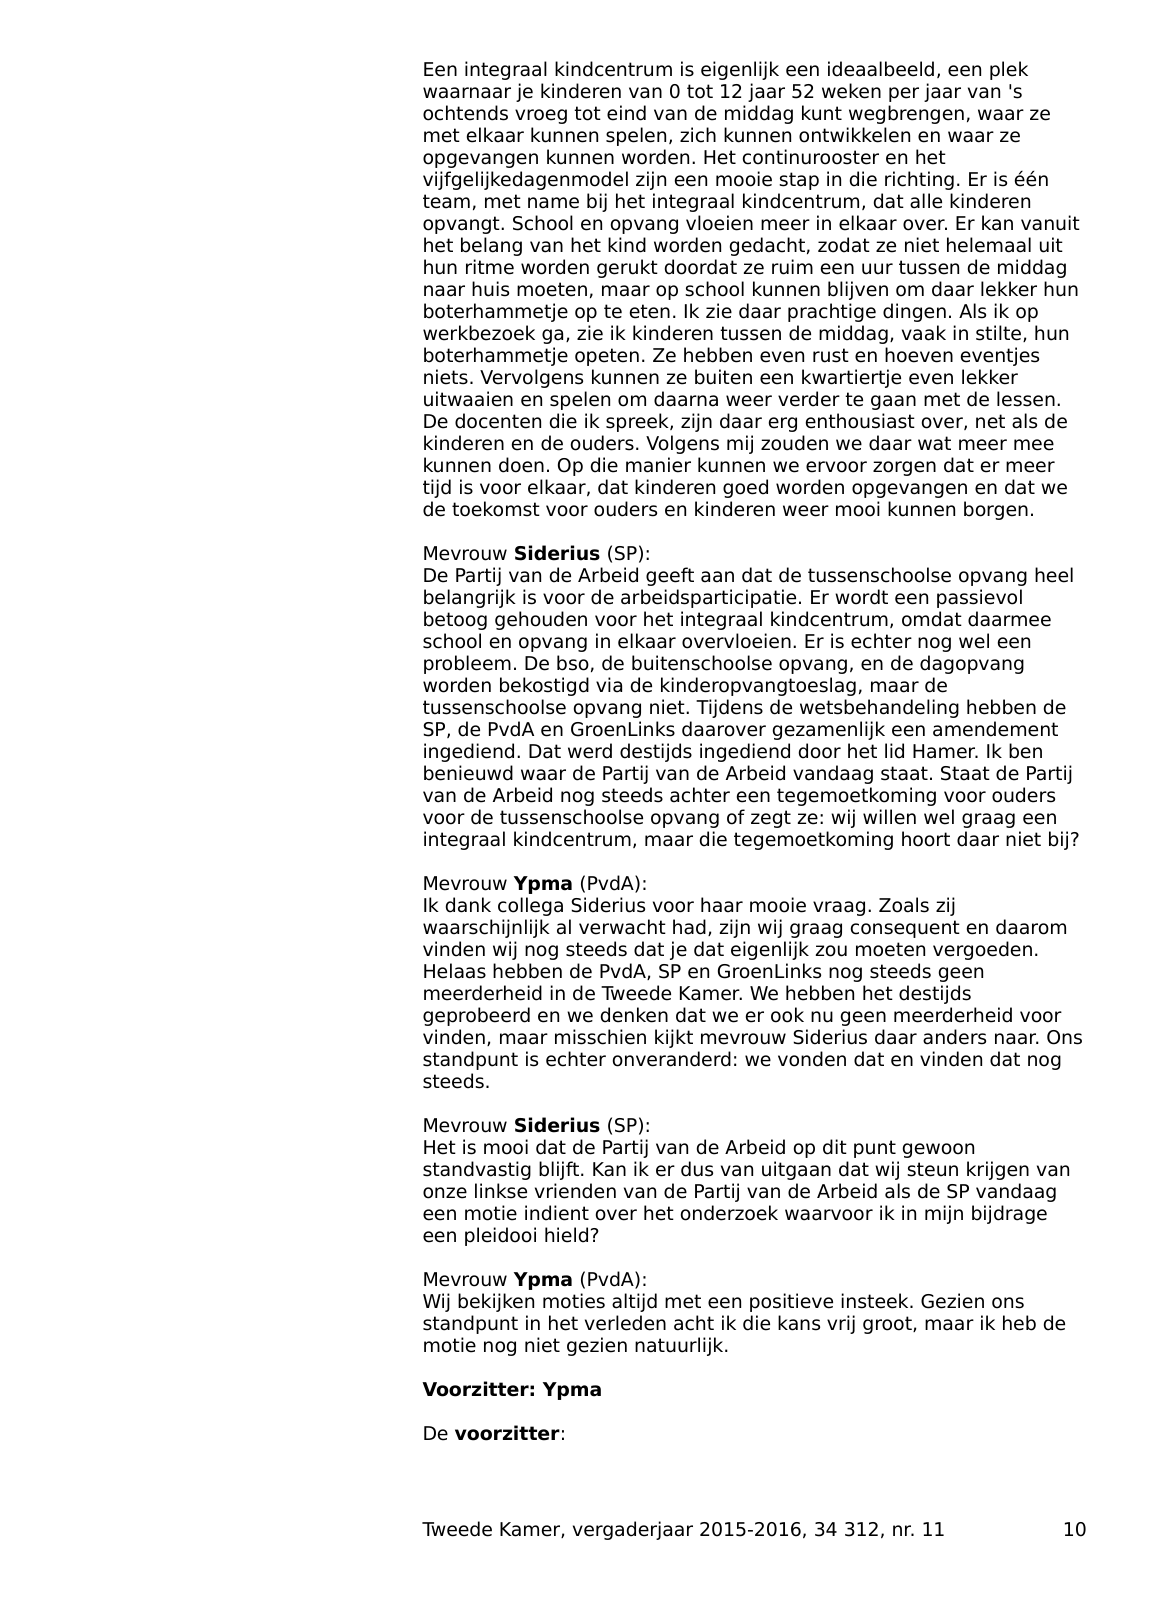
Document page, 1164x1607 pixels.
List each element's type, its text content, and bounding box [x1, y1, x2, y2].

text Mevrouw Ypma (PvdA): [422, 873, 1087, 895]
text Ik dank collega Siderius voor haar mooie vraag. Zoals zij waarschijnlijk al verwacht had, zijn wij graag consequent en daarom vinden wij nog steeds dat je dat eigenlijk zou moeten vergoeden. Helaas hebben de PvdA, SP en GroenLinks nog steeds geen meerderheid in de Tweede Kamer. We hebben het destijds geprobeerd en we denken dat we er ook nu geen meerderheid voor vinden, maar misschien kijkt mevrouw Siderius daar anders naar. Ons standpunt is echter onveranderd: we vonden dat en vinden dat nog steeds. [422, 895, 1087, 1092]
text De Partij van de Arbeid geeft aan dat de tussenschoolse opvang heel belangrijk is voor de arbeidsparticipatie. Er wordt een passievol betoog gehouden voor het integraal kindcentrum, omdat daarmee school en opvang in elkaar overvloeien. Er is echter nog wel een probleem. De bso, de buitenschoolse opvang, en de dagopvang worden bekostigd via de kinderopvangtoeslag, maar de tussenschoolse opvang niet. Tijdens de wetsbehandeling hebben de SP, de PvdA en GroenLinks daarover gezamenlijk een amendement ingediend. Dat werd destijds ingediend door het lid Hamer. Ik ben benieuwd waar de Partij van de Arbeid vandaag staat. Staat de Partij van de Arbeid nog steeds achter een tegemoetkoming voor ouders voor de tussenschoolse opvang of zegt ze: wij willen wel graag een integraal kindcentrum, maar die tegemoetkoming hoort daar niet bij? [422, 565, 1087, 851]
text Mevrouw Ypma (PvdA): [422, 1269, 1087, 1291]
text Een integraal kindcentrum is eigenlijk een ideaalbeeld, een plek waarnaar je kinderen van 0 tot 12 jaar 52 weken per jaar van 's ochtends vroeg tot eind van de middag kunt wegbrengen, waar ze met elkaar kunnen spelen, zich kunnen ontwikkelen en waar ze opgevangen kunnen worden. Het continurooster en het vijfgelijkedagenmodel zijn een mooie stap in die richting. Er is één team, met name bij het integraal kindcentrum, dat alle kinderen opvangt. School en opvang vloeien meer in elkaar over. Er kan vanuit het belang van het kind worden gedacht, zodat ze niet helemaal uit hun ritme worden gerukt doordat ze ruim een uur tussen de middag naar huis moeten, maar op school kunnen blijven om daar lekker hun boterhammetje op te eten. Ik zie daar prachtige dingen. Als ik op werkbezoek ga, zie ik kinderen tussen de middag, vaak in stilte, hun boterhammetje opeten. Ze hebben even rust en hoeven eventjes niets. Vervolgens kunnen ze buiten een kwartiertje even lekker uitwaaien en spelen om daarna weer verder te gaan met de lessen. De docenten die ik spreek, zijn daar erg enthousiast over, net als de kinderen en de ouders. Volgens mij zouden we daar wat meer mee kunnen doen. Op die manier kunnen we ervoor zorgen dat er meer tijd is voor elkaar, dat kinderen goed worden opgevangen en dat we de toekomst voor ouders en kinderen weer mooi kunnen borgen. [422, 59, 1087, 521]
text Mevrouw Siderius (SP): [422, 1115, 1087, 1137]
text Mevrouw Siderius (SP): [422, 543, 1087, 565]
text Wij bekijken moties altijd met een positieve insteek. Gezien ons standpunt in het verleden acht ik die kans vrij groot, maar ik heb de motie nog niet gezien natuurlijk. [422, 1291, 1087, 1357]
text Het is mooi dat de Partij van de Arbeid op dit punt gewoon standvastig blijft. Kan ik er dus van uitgaan dat wij steun krijgen van onze linkse vrienden van de Partij van de Arbeid als de SP vandaag een motie indient over het onderzoek waarvoor ik in mijn bijdrage een pleidooi hield? [422, 1137, 1087, 1247]
subtitle Voorzitter: Ypma [422, 1379, 1087, 1401]
text De voorzitter: [422, 1423, 1087, 1445]
